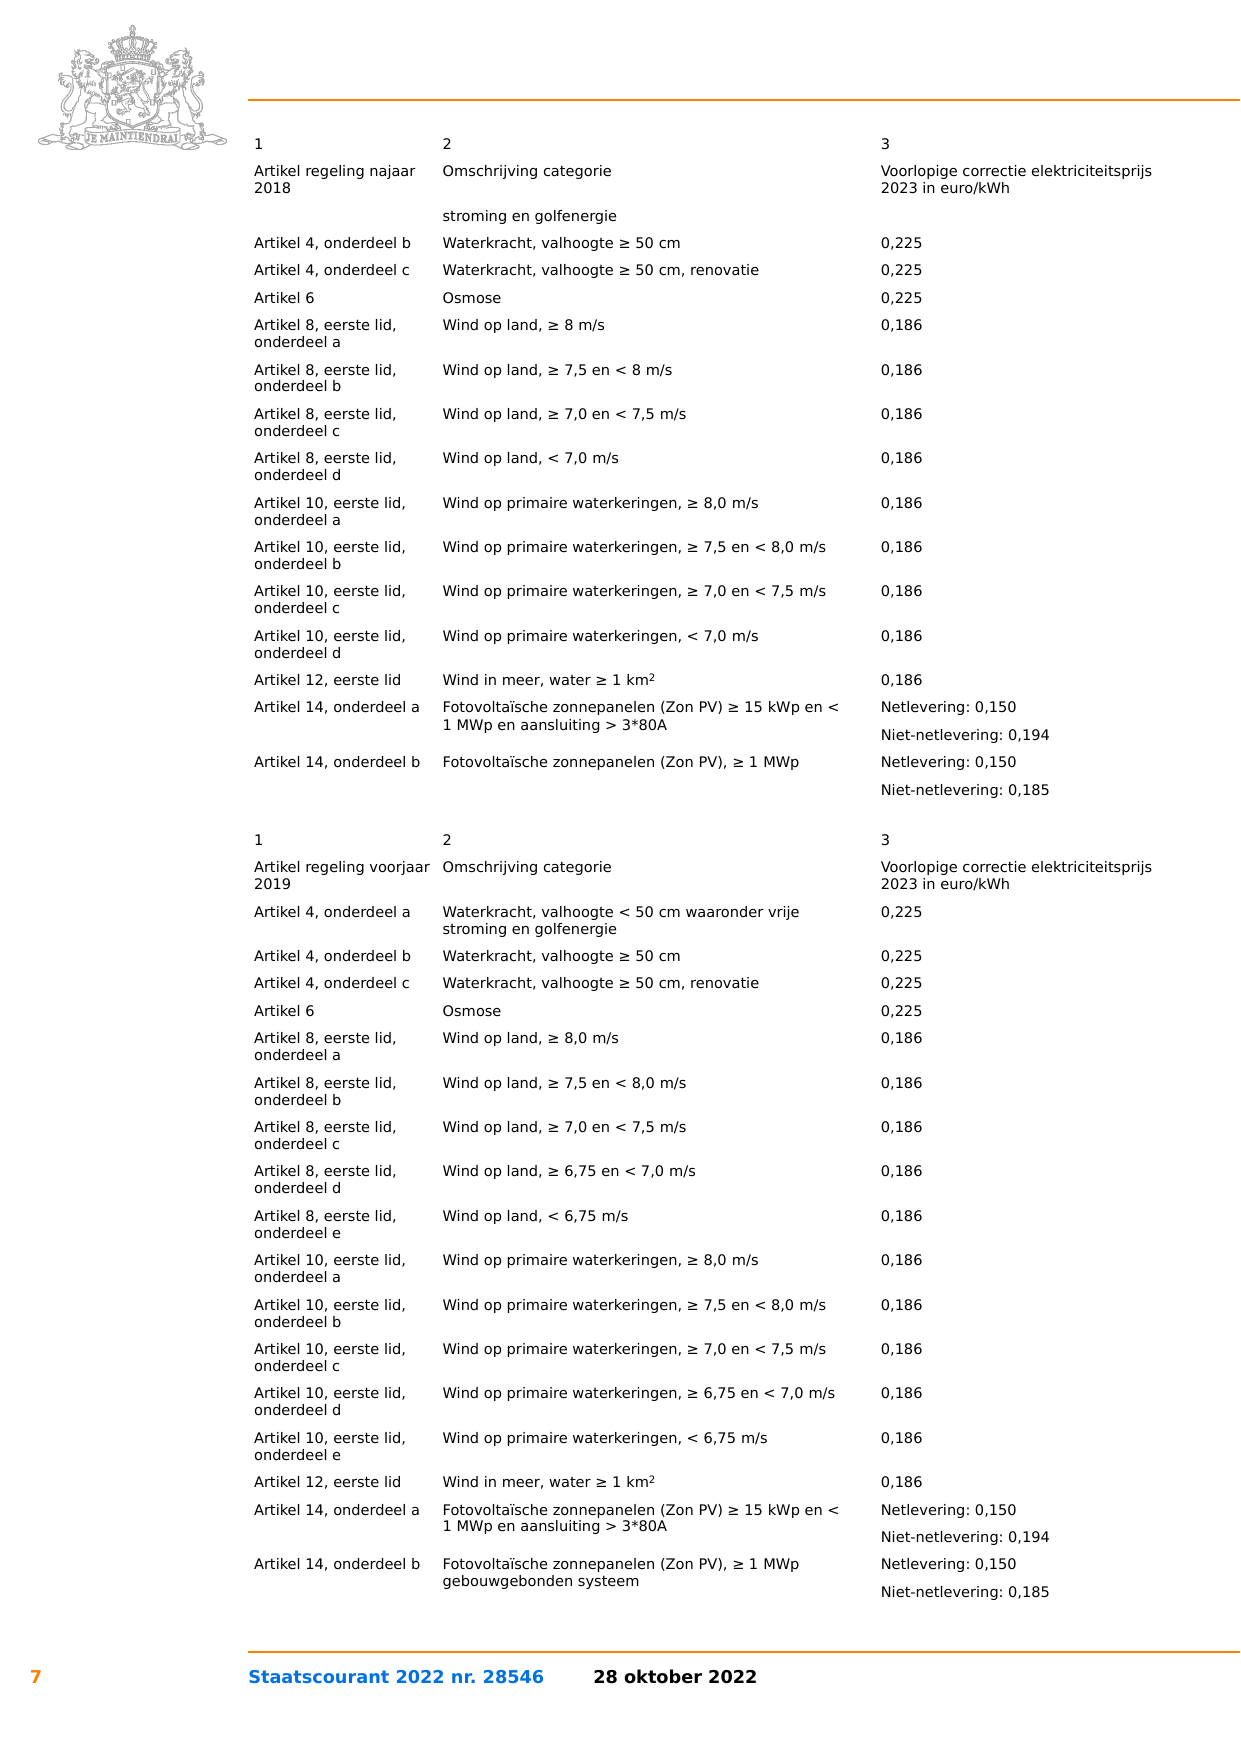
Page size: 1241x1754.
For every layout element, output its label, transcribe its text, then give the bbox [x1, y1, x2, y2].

table_cell Wind op primaire waterkeringen, ≥ 7,5 en < 8,0 m/s [437, 1292, 874, 1335]
table_cell Omschrijving categorie [437, 158, 874, 202]
table_cell 0,186 [875, 1248, 1163, 1291]
table_cell Artikel 8, eerste lid, onderdeel c [249, 401, 436, 444]
table_cell Artikel 4, onderdeel b [249, 943, 436, 970]
table_cell Wind op primaire waterkeringen, ≥ 6,75 en < 7,0 m/s [437, 1381, 874, 1424]
table_cell Artikel 10, eerste lid, onderdeel c [249, 579, 436, 622]
table_cell Niet-netlevering: 0,185 [875, 777, 1163, 803]
table_cell Artikel 4, onderdeel b [249, 230, 436, 256]
table_cell Netlevering: 0,150 [875, 695, 1163, 721]
table_cell 0,225 [875, 285, 1163, 311]
table_cell Artikel 12, eerste lid [249, 667, 436, 694]
table_cell Wind op primaire waterkeringen, < 7,0 m/s [437, 623, 874, 666]
table_cell Artikel 10, eerste lid, onderdeel a [249, 490, 436, 533]
table_cell Waterkracht, valhoogte ≥ 50 cm [437, 230, 874, 256]
table_cell 0,186 [875, 667, 1163, 694]
table_cell 0,186 [875, 1203, 1163, 1246]
table_cell Wind in meer, water ≥ 1 km2 [437, 667, 874, 694]
table_cell Fotovoltaïsche zonnepanelen (Zon PV) ≥ 15 kWp en < 1 MWp en aansluiting > 3*80A [437, 1497, 874, 1550]
table_cell Artikel 14, onderdeel b [249, 750, 436, 803]
table_header 1 [249, 131, 436, 157]
table_cell stroming en golfenergie [437, 203, 874, 229]
table_cell Niet-netlevering: 0,185 [875, 1579, 1163, 1605]
table_cell Netlevering: 0,150 [875, 1497, 1163, 1523]
table_cell 0,186 [875, 579, 1163, 622]
table_cell [875, 203, 1163, 229]
table_cell 0,186 [875, 1070, 1163, 1113]
table_header 1 [249, 827, 436, 853]
table_cell Netlevering: 0,150 [875, 750, 1163, 776]
table_cell Artikel 14, onderdeel a [249, 1497, 436, 1550]
table_cell Omschrijving categorie [437, 855, 874, 898]
table_cell Voorlopige correctie elektriciteitsprijs 2023 in euro/kWh [875, 855, 1163, 898]
table_cell Artikel 10, eerste lid, onderdeel c [249, 1336, 436, 1379]
table_header 2 [437, 131, 874, 157]
table_cell Wind op land, ≥ 6,75 en < 7,0 m/s [437, 1159, 874, 1202]
table_cell Artikel 8, eerste lid, onderdeel d [249, 445, 436, 489]
table_cell Waterkracht, valhoogte ≥ 50 cm, renovatie [437, 971, 874, 997]
table_cell Wind op land, ≥ 7,0 en < 7,5 m/s [437, 401, 874, 444]
table_cell 0,186 [875, 1381, 1163, 1424]
table_header 3 [875, 827, 1163, 853]
table_cell Fotovoltaïsche zonnepanelen (Zon PV), ≥ 1 MWp [437, 750, 874, 803]
table_cell Wind in meer, water ≥ 1 km2 [437, 1469, 874, 1496]
table_cell Fotovoltaïsche zonnepanelen (Zon PV) ≥ 15 kWp en < 1 MWp en aansluiting > 3*80A [437, 695, 874, 748]
table_cell Artikel 8, eerste lid, onderdeel d [249, 1159, 436, 1202]
table_cell Niet-netlevering: 0,194 [875, 1524, 1163, 1550]
table_cell Artikel 10, eerste lid, onderdeel b [249, 534, 436, 577]
table_cell 0,186 [875, 490, 1163, 533]
table_cell Artikel 8, eerste lid, onderdeel c [249, 1114, 436, 1158]
table_cell 0,186 [875, 357, 1163, 400]
table_cell 0,186 [875, 312, 1163, 356]
table_cell Artikel 8, eerste lid, onderdeel e [249, 1203, 436, 1246]
table_cell Artikel 10, eerste lid, onderdeel e [249, 1425, 436, 1468]
table_cell 0,186 [875, 401, 1163, 444]
table_cell Artikel 8, eerste lid, onderdeel b [249, 1070, 436, 1113]
table_cell Wind op land, ≥ 7,0 en < 7,5 m/s [437, 1114, 874, 1158]
table_cell 0,186 [875, 623, 1163, 666]
table_cell 0,225 [875, 943, 1163, 970]
table_cell 0,186 [875, 445, 1163, 489]
table_cell [249, 203, 436, 229]
table_cell Artikel 8, eerste lid, onderdeel a [249, 312, 436, 356]
table_cell Artikel regeling najaar 2018 [249, 158, 436, 202]
table_cell Wind op primaire waterkeringen, ≥ 7,0 en < 7,5 m/s [437, 579, 874, 622]
table_cell Waterkracht, valhoogte ≥ 50 cm, renovatie [437, 258, 874, 284]
table_cell Artikel 10, eerste lid, onderdeel d [249, 623, 436, 666]
table_cell Artikel 4, onderdeel c [249, 971, 436, 997]
table_cell 0,225 [875, 899, 1163, 942]
table_cell Wind op land, ≥ 8 m/s [437, 312, 874, 356]
table_cell Artikel 10, eerste lid, onderdeel b [249, 1292, 436, 1335]
table_cell 0,225 [875, 971, 1163, 997]
table_cell Wind op land, < 6,75 m/s [437, 1203, 874, 1246]
table_cell Artikel 14, onderdeel a [249, 695, 436, 748]
table_header 2 [437, 827, 874, 853]
table_cell 0,225 [875, 258, 1163, 284]
table_header 3 [875, 131, 1163, 157]
table_cell Wind op primaire waterkeringen, ≥ 7,0 en < 7,5 m/s [437, 1336, 874, 1379]
table_cell 0,186 [875, 1159, 1163, 1202]
table_cell Wind op primaire waterkeringen, < 6,75 m/s [437, 1425, 874, 1468]
table_cell 0,186 [875, 1026, 1163, 1069]
table_cell Artikel 10, eerste lid, onderdeel a [249, 1248, 436, 1291]
table_cell 0,225 [875, 230, 1163, 256]
table_cell Artikel regeling voorjaar 2019 [249, 855, 436, 898]
table_cell Artikel 10, eerste lid, onderdeel d [249, 1381, 436, 1424]
table_cell Waterkracht, valhoogte < 50 cm waaronder vrije stroming en golfenergie [437, 899, 874, 942]
table_cell Wind op primaire waterkeringen, ≥ 8,0 m/s [437, 1248, 874, 1291]
picture [38, 25, 227, 150]
table_cell Artikel 8, eerste lid, onderdeel a [249, 1026, 436, 1069]
table_cell Artikel 4, onderdeel a [249, 899, 436, 942]
table_cell Wind op land, < 7,0 m/s [437, 445, 874, 489]
table_cell Osmose [437, 285, 874, 311]
table_cell Netlevering: 0,150 [875, 1551, 1163, 1578]
table_cell 0,186 [875, 1336, 1163, 1379]
table_cell 0,186 [875, 1425, 1163, 1468]
table_cell 0,225 [875, 998, 1163, 1024]
table_cell Niet-netlevering: 0,194 [875, 722, 1163, 748]
table_cell Waterkracht, valhoogte ≥ 50 cm [437, 943, 874, 970]
table_cell Voorlopige correctie elektriciteitsprijs 2023 in euro/kWh [875, 158, 1163, 202]
table_cell 0,186 [875, 1292, 1163, 1335]
table_cell Artikel 6 [249, 285, 436, 311]
table_cell Osmose [437, 998, 874, 1024]
table_cell Artikel 14, onderdeel b [249, 1551, 436, 1605]
table_cell Wind op land, ≥ 7,5 en < 8 m/s [437, 357, 874, 400]
table_cell Wind op land, ≥ 7,5 en < 8,0 m/s [437, 1070, 874, 1113]
table_cell 0,186 [875, 1469, 1163, 1496]
table_cell Fotovoltaïsche zonnepanelen (Zon PV), ≥ 1 MWp gebouwgebonden systeem [437, 1551, 874, 1605]
table_cell Artikel 4, onderdeel c [249, 258, 436, 284]
table_cell Artikel 6 [249, 998, 436, 1024]
table_cell Wind op land, ≥ 8,0 m/s [437, 1026, 874, 1069]
table_cell Artikel 8, eerste lid, onderdeel b [249, 357, 436, 400]
table_cell Artikel 12, eerste lid [249, 1469, 436, 1496]
table_cell Wind op primaire waterkeringen, ≥ 8,0 m/s [437, 490, 874, 533]
table_cell 0,186 [875, 1114, 1163, 1158]
table_cell 0,186 [875, 534, 1163, 577]
table_cell Wind op primaire waterkeringen, ≥ 7,5 en < 8,0 m/s [437, 534, 874, 577]
